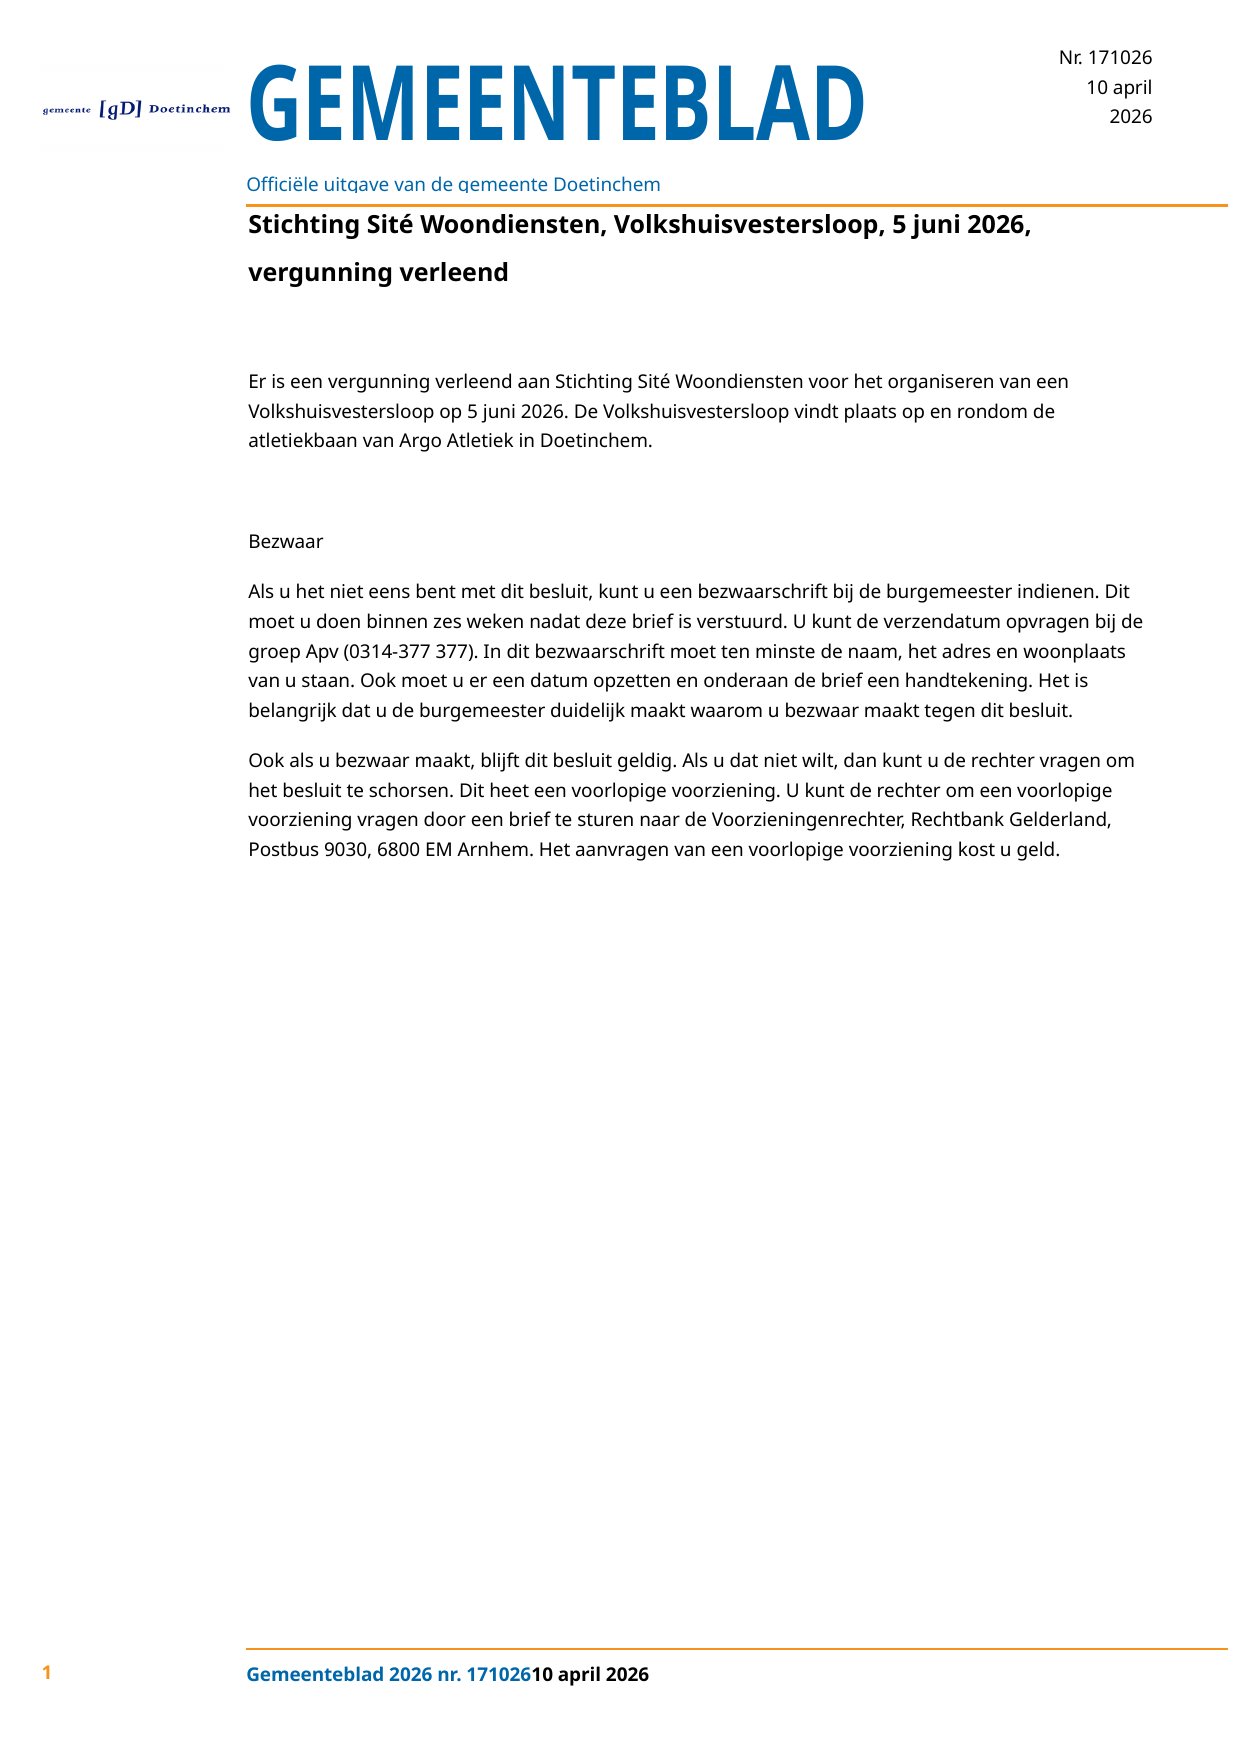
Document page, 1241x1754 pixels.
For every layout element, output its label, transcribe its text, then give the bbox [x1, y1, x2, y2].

text Als u het niet eens bent met dit besluit, kunt u een bezwaarschrift bij de burgemeester indienen. Dit moet u doen binnen zes weken nadat deze brief is verstuurd. U kunt de verzendatum opvragen bij de groep Apv (0314-377 377). In dit bezwaarschrift moet ten minste de naam, het adres en woonplaats van u staan. Ook moet u er een datum opzetten en onderaan de brief een handtekening. Het is belangrijk dat u de burgemeester duidelijk maakt waarom u bezwaar maakt tegen dit besluit. [248, 579, 1152, 723]
picture [41, 47, 231, 172]
text Stichting Sité Woondiensten, Volkshuisvestersloop, 5 juni 2026, vergunning verleend [248, 207, 1152, 288]
text Bezwaar [248, 528, 1152, 554]
text Ook als u bezwaar maakt, blijft dit besluit geldig. Als u dat niet wilt, dan kunt u de rechter vragen om het besluit te schorsen. Dit heet een voorlopige voorziening. U kunt de rechter om een voorlopige voorziening vragen door een brief te sturen naar de Voorzieningenrechter, Rechtbank Gelderland, Postbus 9030, 6800 EM Arnhem. Het aanvragen van een voorlopige voorziening kost u geld. [248, 747, 1152, 862]
text Er is een vergunning verleend aan Stichting Sité Woondiensten voor het organiseren van een Volkshuisvestersloop op 5 juni 2026. De Volkshuisvestersloop vindt plaats op en rondom de atletiekbaan van Argo Atletiek in Doetinchem. [248, 368, 1152, 453]
